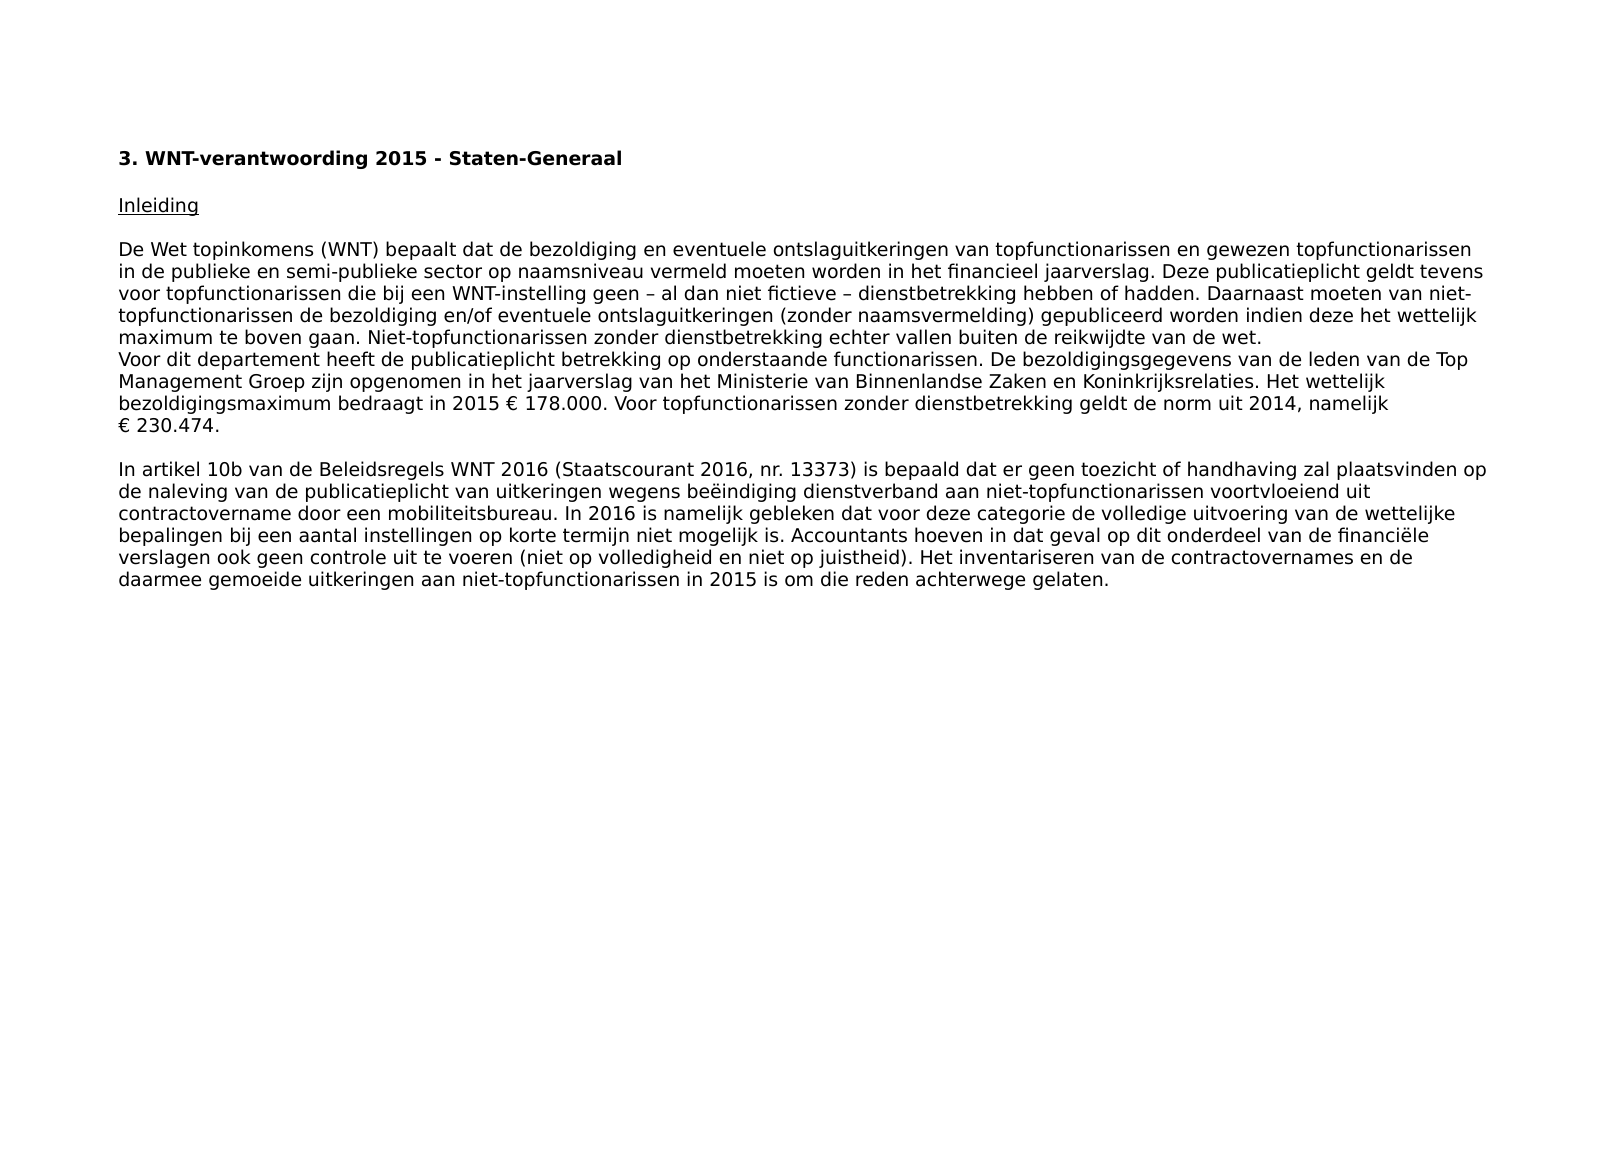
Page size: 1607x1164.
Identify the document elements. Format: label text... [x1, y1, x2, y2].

text De Wet topinkomens (WNT) bepaalt dat de bezoldiging en eventuele ontslaguitkeringen van topfunctionarissen en gewezen topfunctionarissen in de publieke en semi-publieke sector op naamsniveau vermeld moeten worden in het financieel jaarverslag. Deze publicatieplicht geldt tevens voor topfunctionarissen die bij een WNT-instelling geen – al dan niet fictieve – dienstbetrekking hebben of hadden. Daarnaast moeten van niet-topfunctionarissen de bezoldiging en/of eventuele ontslaguitkeringen (zonder naamsvermelding) gepubliceerd worden indien deze het wettelijk maximum te boven gaan. Niet-topfunctionarissen zonder dienstbetrekking echter vallen buiten de reikwijdte van de wet. [118, 239, 1488, 349]
subtitle Inleiding [118, 195, 1488, 217]
text Voor dit departement heeft de publicatieplicht betrekking op onderstaande functionarissen. De bezoldigingsgegevens van de leden van de Top Management Groep zijn opgenomen in het jaarverslag van het Ministerie van Binnenlandse Zaken en Koninkrijksrelaties. Het wettelijk bezoldigingsmaximum bedraagt in 2015 € 178.000. Voor topfunctionarissen zonder dienstbetrekking geldt de norm uit 2014, namelijk € 230.474. [118, 349, 1488, 437]
subtitle 3. WNT-verantwoording 2015 - Staten-Generaal [118, 148, 1488, 170]
text In artikel 10b van de Beleidsregels WNT 2016 (Staatscourant 2016, nr. 13373) is bepaald dat er geen toezicht of handhaving zal plaatsvinden op de naleving van de publicatieplicht van uitkeringen wegens beëindiging dienstverband aan niet-topfunctionarissen voortvloeiend uit contractovername door een mobiliteitsbureau. In 2016 is namelijk gebleken dat voor deze categorie de volledige uitvoering van de wettelijke bepalingen bij een aantal instellingen op korte termijn niet mogelijk is. Accountants hoeven in dat geval op dit onderdeel van de financiële verslagen ook geen controle uit te voeren (niet op volledigheid en niet op juistheid). Het inventariseren van de contractovernames en de daarmee gemoeide uitkeringen aan niet-topfunctionarissen in 2015 is om die reden achterwege gelaten. [118, 459, 1488, 591]
